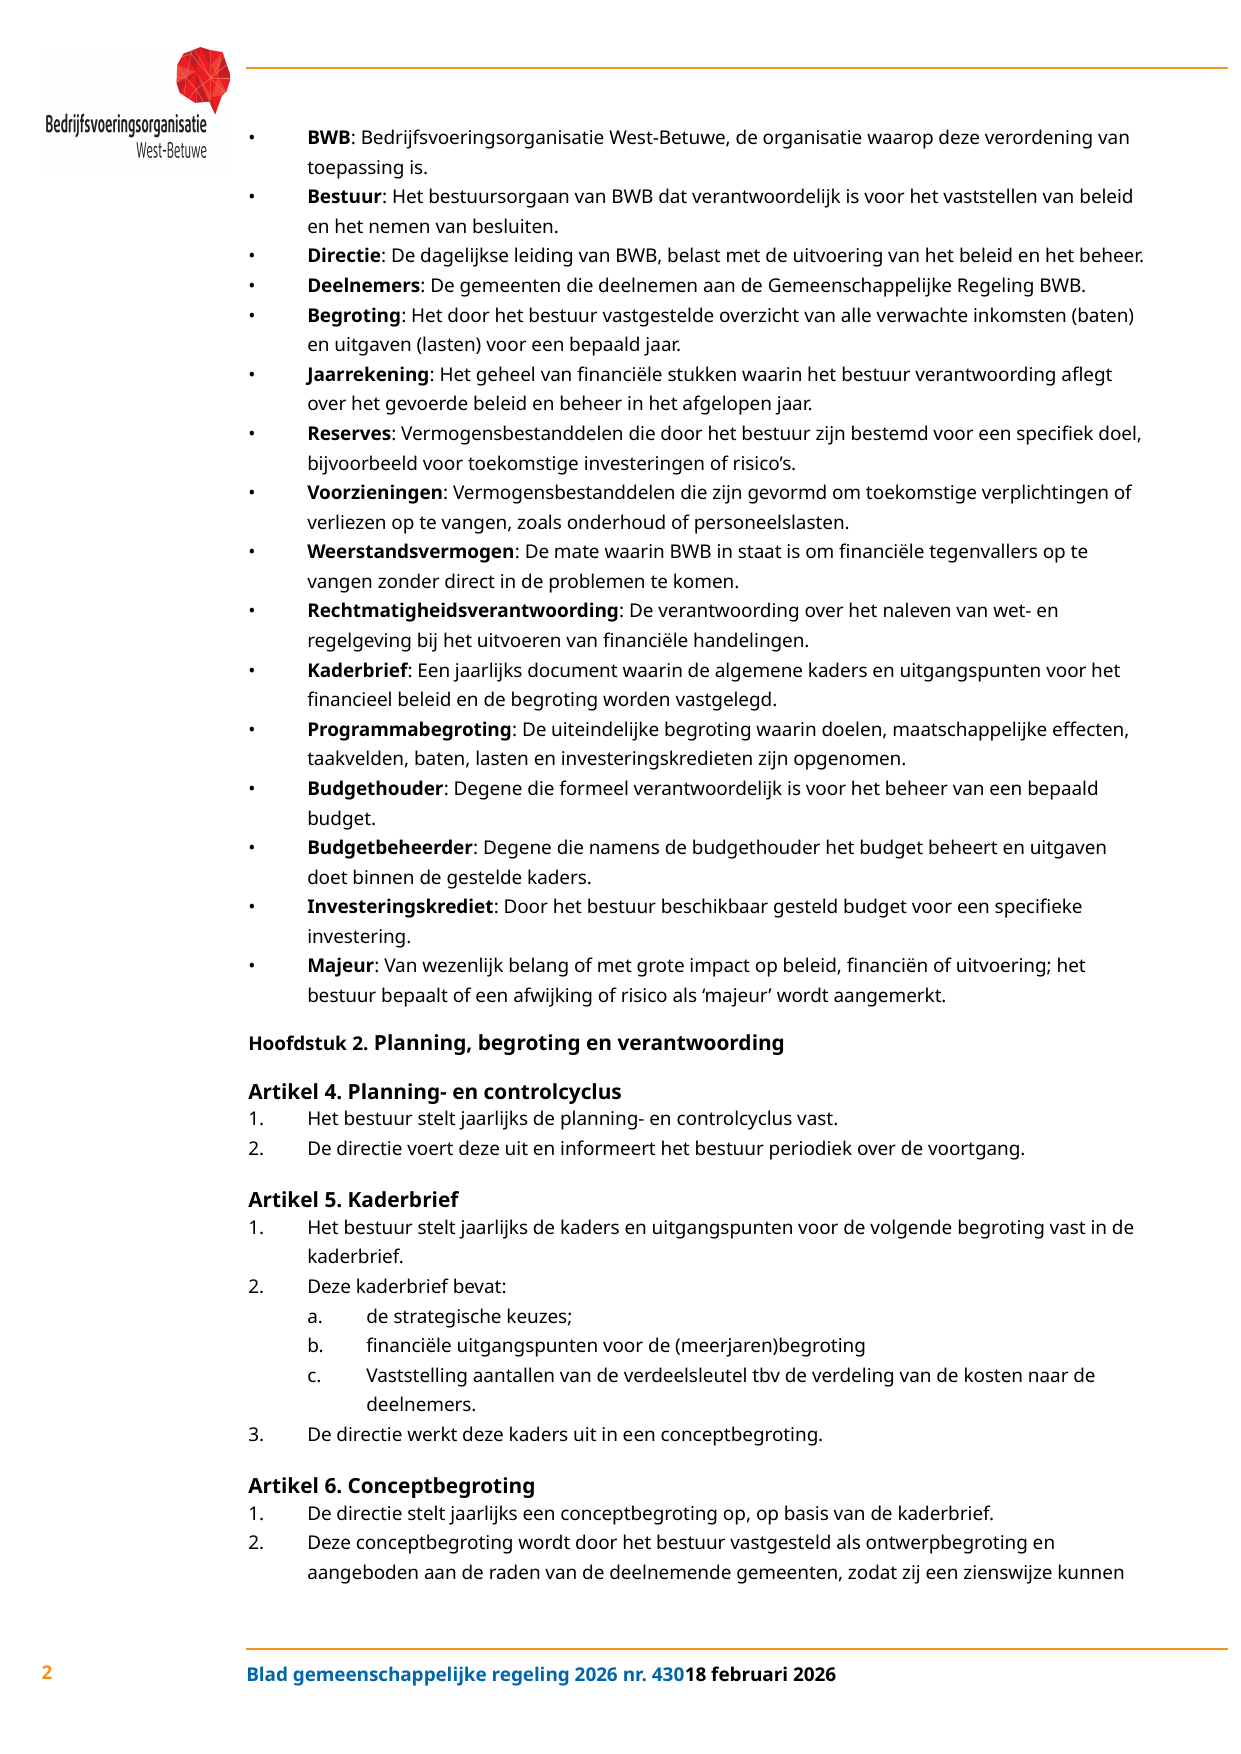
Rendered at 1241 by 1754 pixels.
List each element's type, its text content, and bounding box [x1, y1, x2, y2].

list Budgetbeheerder: Degene die namens de budgethouder het budget beheert en uitgaven doet binnen de gestelde kaders. [248, 834, 1152, 890]
text Artikel 4. Planning- en controlcyclus [248, 1077, 1152, 1106]
picture [41, 47, 231, 172]
list Deelnemers: De gemeenten die deelnemen aan de Gemeenschappelijke Regeling BWB. [248, 272, 1152, 298]
text Hoofdstuk 2. Planning, begroting en verantwoording [248, 1028, 1152, 1056]
list Deze kaderbrief bevat: [248, 1273, 1152, 1299]
list Directie: De dagelijkse leiding van BWB, belast met de uitvoering van het beleid en het beheer. [248, 243, 1152, 268]
list Bestuur: Het bestuursorgaan van BWB dat verantwoordelijk is voor het vaststellen van beleid en het nemen van besluiten. [248, 183, 1152, 239]
list Programmabegroting: De uiteindelijke begroting waarin doelen, maatschappelijke effecten, taakvelden, baten, lasten en investeringskredieten zijn opgenomen. [248, 716, 1152, 771]
list Voorzieningen: Vermogensbestanddelen die zijn gevormd om toekomstige verplichtingen of verliezen op te vangen, zoals onderhoud of personeelslasten. [248, 479, 1152, 535]
list Weerstandsvermogen: De mate waarin BWB in staat is om financiële tegenvallers op te vangen zonder direct in de problemen te komen. [248, 538, 1152, 594]
list Majeur: Van wezenlijk belang of met grote impact op beleid, financiën of uitvoering; het bestuur bepaalt of een afwijking of risico als ‘majeur’ wordt aangemerkt. [248, 953, 1152, 1008]
list De directie voert deze uit en informeert het bestuur periodiek over de voortgang. [248, 1135, 1152, 1161]
text Artikel 6. Conceptbegroting [248, 1472, 1152, 1500]
list financiële uitgangspunten voor de (meerjaren)begroting [307, 1332, 1152, 1358]
list Het bestuur stelt jaarlijks de kaders en uitgangspunten voor de volgende begroting vast in de kaderbrief. [248, 1214, 1152, 1269]
list Vaststelling aantallen van de verdeelsleutel tbv de verdeling van de kosten naar de deelnemers. [307, 1362, 1152, 1417]
list Jaarrekening: Het geheel van financiële stukken waarin het bestuur verantwoording aflegt over het gevoerde beleid en beheer in het afgelopen jaar. [248, 361, 1152, 416]
list De directie werkt deze kaders uit in een conceptbegroting. [248, 1421, 1152, 1447]
list BWB: Bedrijfsvoeringsorganisatie West-Betuwe, de organisatie waarop deze verordening van toepassing is. [248, 124, 1152, 180]
text Artikel 5. Kaderbrief [248, 1186, 1152, 1214]
list Investeringskrediet: Door het bestuur beschikbaar gesteld budget voor een specifieke investering. [248, 893, 1152, 949]
list Budgethouder: Degene die formeel verantwoordelijk is voor het beheer van een bepaald budget. [248, 775, 1152, 831]
list Reserves: Vermogensbestanddelen die door het bestuur zijn bestemd voor een specifiek doel, bijvoorbeeld voor toekomstige investeringen of risico’s. [248, 420, 1152, 476]
list Kaderbrief: Een jaarlijks document waarin de algemene kaders en uitgangspunten voor het financieel beleid en de begroting worden vastgelegd. [248, 657, 1152, 712]
list De directie stelt jaarlijks een conceptbegroting op, op basis van de kaderbrief. [248, 1500, 1152, 1526]
list Rechtmatigheidsverantwoording: De verantwoording over het naleven van wet- en regelgeving bij het uitvoeren van financiële handelingen. [248, 598, 1152, 653]
list Deze conceptbegroting wordt door het bestuur vastgesteld als ontwerpbegroting en aangeboden aan de raden van de deelnemende gemeenten, zodat zij een zienswijze kunnen [248, 1529, 1152, 1585]
list Begroting: Het door het bestuur vastgestelde overzicht van alle verwachte inkomsten (baten) en uitgaven (lasten) voor een bepaald jaar. [248, 302, 1152, 357]
list de strategische keuzes; [307, 1303, 1152, 1328]
list Het bestuur stelt jaarlijks de planning- en controlcyclus vast. [248, 1106, 1152, 1131]
